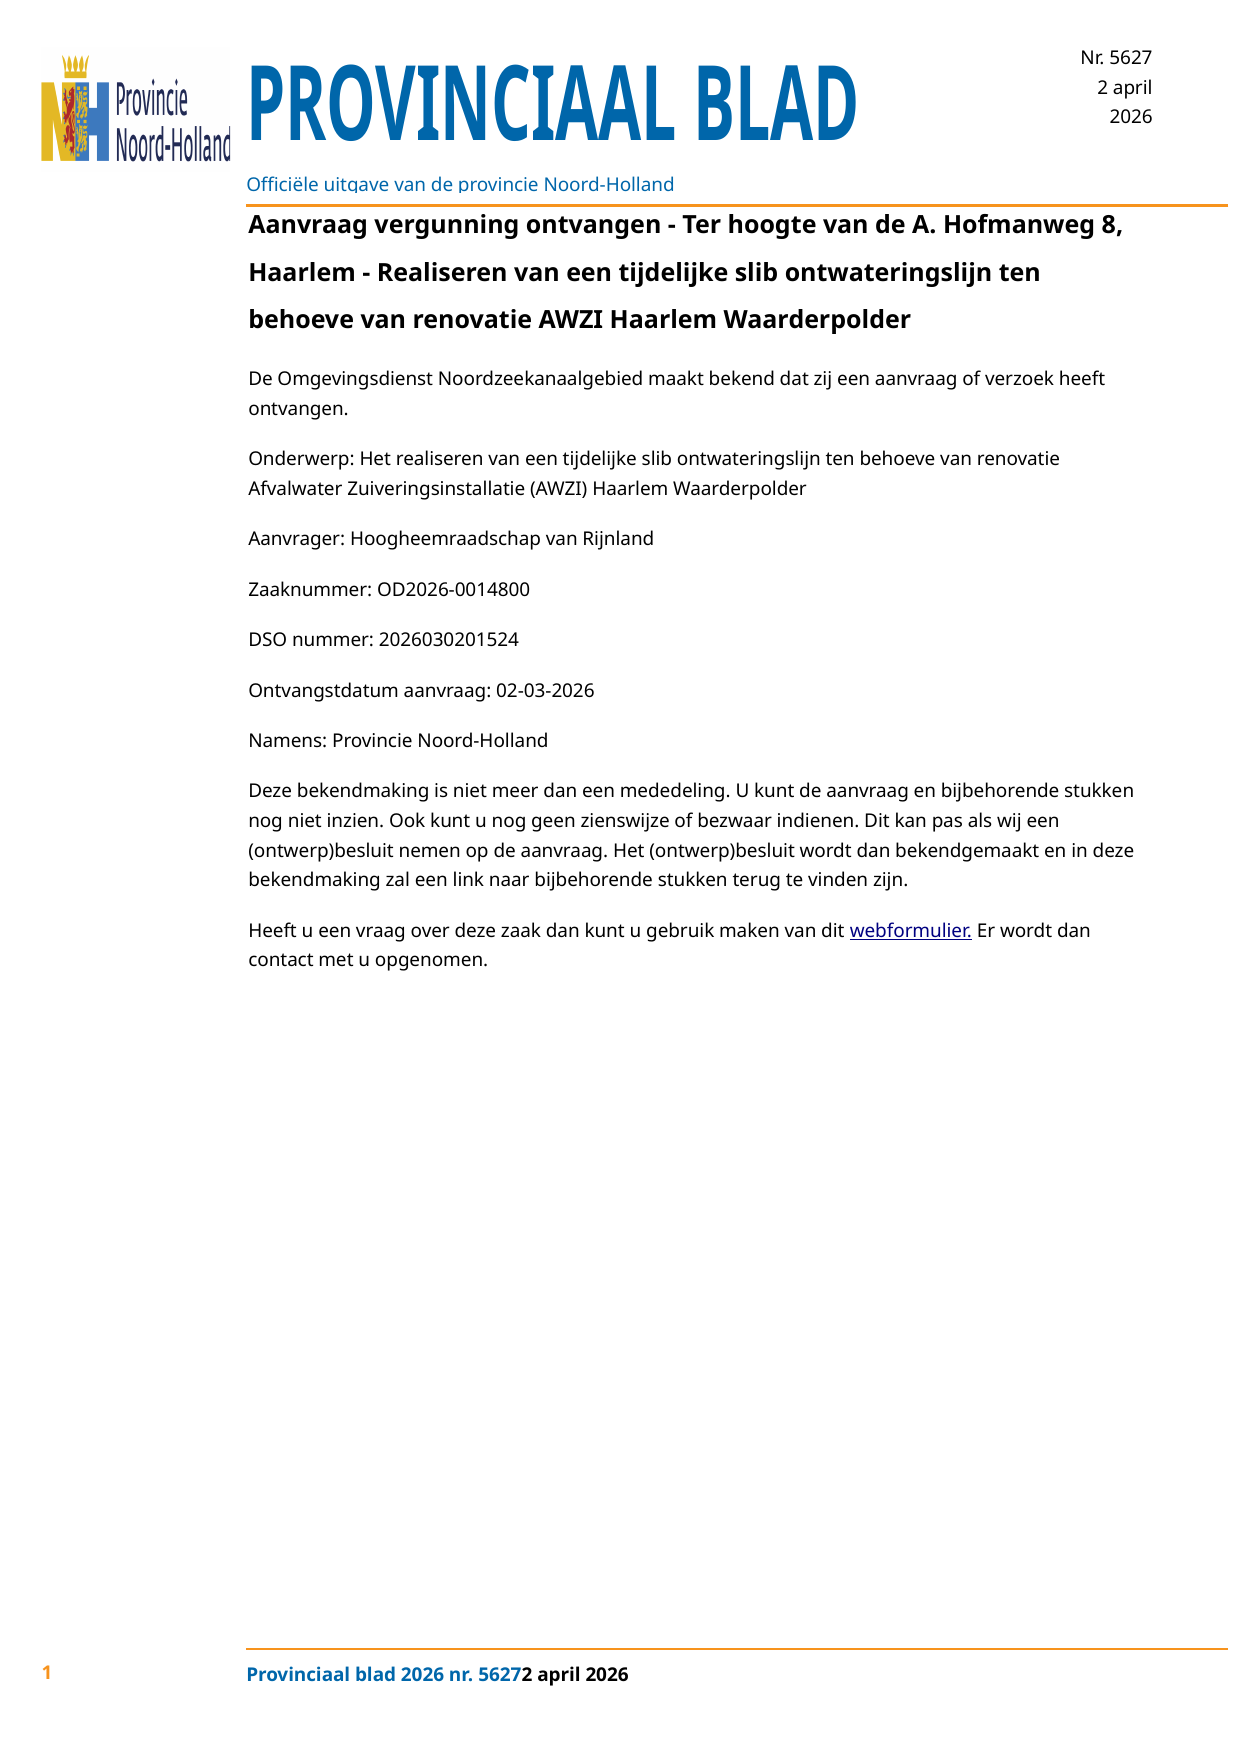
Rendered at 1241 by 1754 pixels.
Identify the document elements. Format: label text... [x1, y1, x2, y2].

picture [41, 47, 231, 172]
text Onderwerp: Het realiseren van een tijdelijke slib ontwateringslijn ten behoeve van renovatie Afvalwater Zuiveringsinstallatie (AWZI) Haarlem Waarderpolder [248, 446, 1152, 501]
text Aanvrager: Hoogheemraadschap van Rijnland [248, 526, 1152, 551]
text Namens: Provincie Noord-Holland [248, 727, 1152, 753]
text Deze bekendmaking is niet meer dan een mededeling. U kunt de aanvraag en bijbehorende stukken nog niet inzien. Ook kunt u nog geen zienswijze of bezwaar indienen. Dit kan pas als wij een (ontwerp)besluit nemen op de aanvraag. Het (ontwerp)besluit wordt dan bekendgemaakt en in deze bekendmaking zal een link naar bijbehorende stukken terug te vinden zijn. [248, 778, 1152, 892]
text Aanvraag vergunning ontvangen - Ter hoogte van de A. Hofmanweg 8, Haarlem - Realiseren van een tijdelijke slib ontwateringslijn ten behoeve van renovatie AWZI Haarlem Waarderpolder [248, 207, 1152, 336]
text Ontvangstdatum aanvraag: 02-03-2026 [248, 677, 1152, 702]
text De Omgevingsdienst Noordzeekanaalgebied maakt bekend dat zij een aanvraag of verzoek heeft ontvangen. [248, 366, 1152, 421]
text Heeft u een vraag over deze zaak dan kunt u gebruik maken van dit webformulier. Er wordt dan contact met u opgenomen. [248, 917, 1152, 972]
text DSO nummer: 2026030201524 [248, 626, 1152, 652]
text Zaaknummer: OD2026-0014800 [248, 576, 1152, 602]
